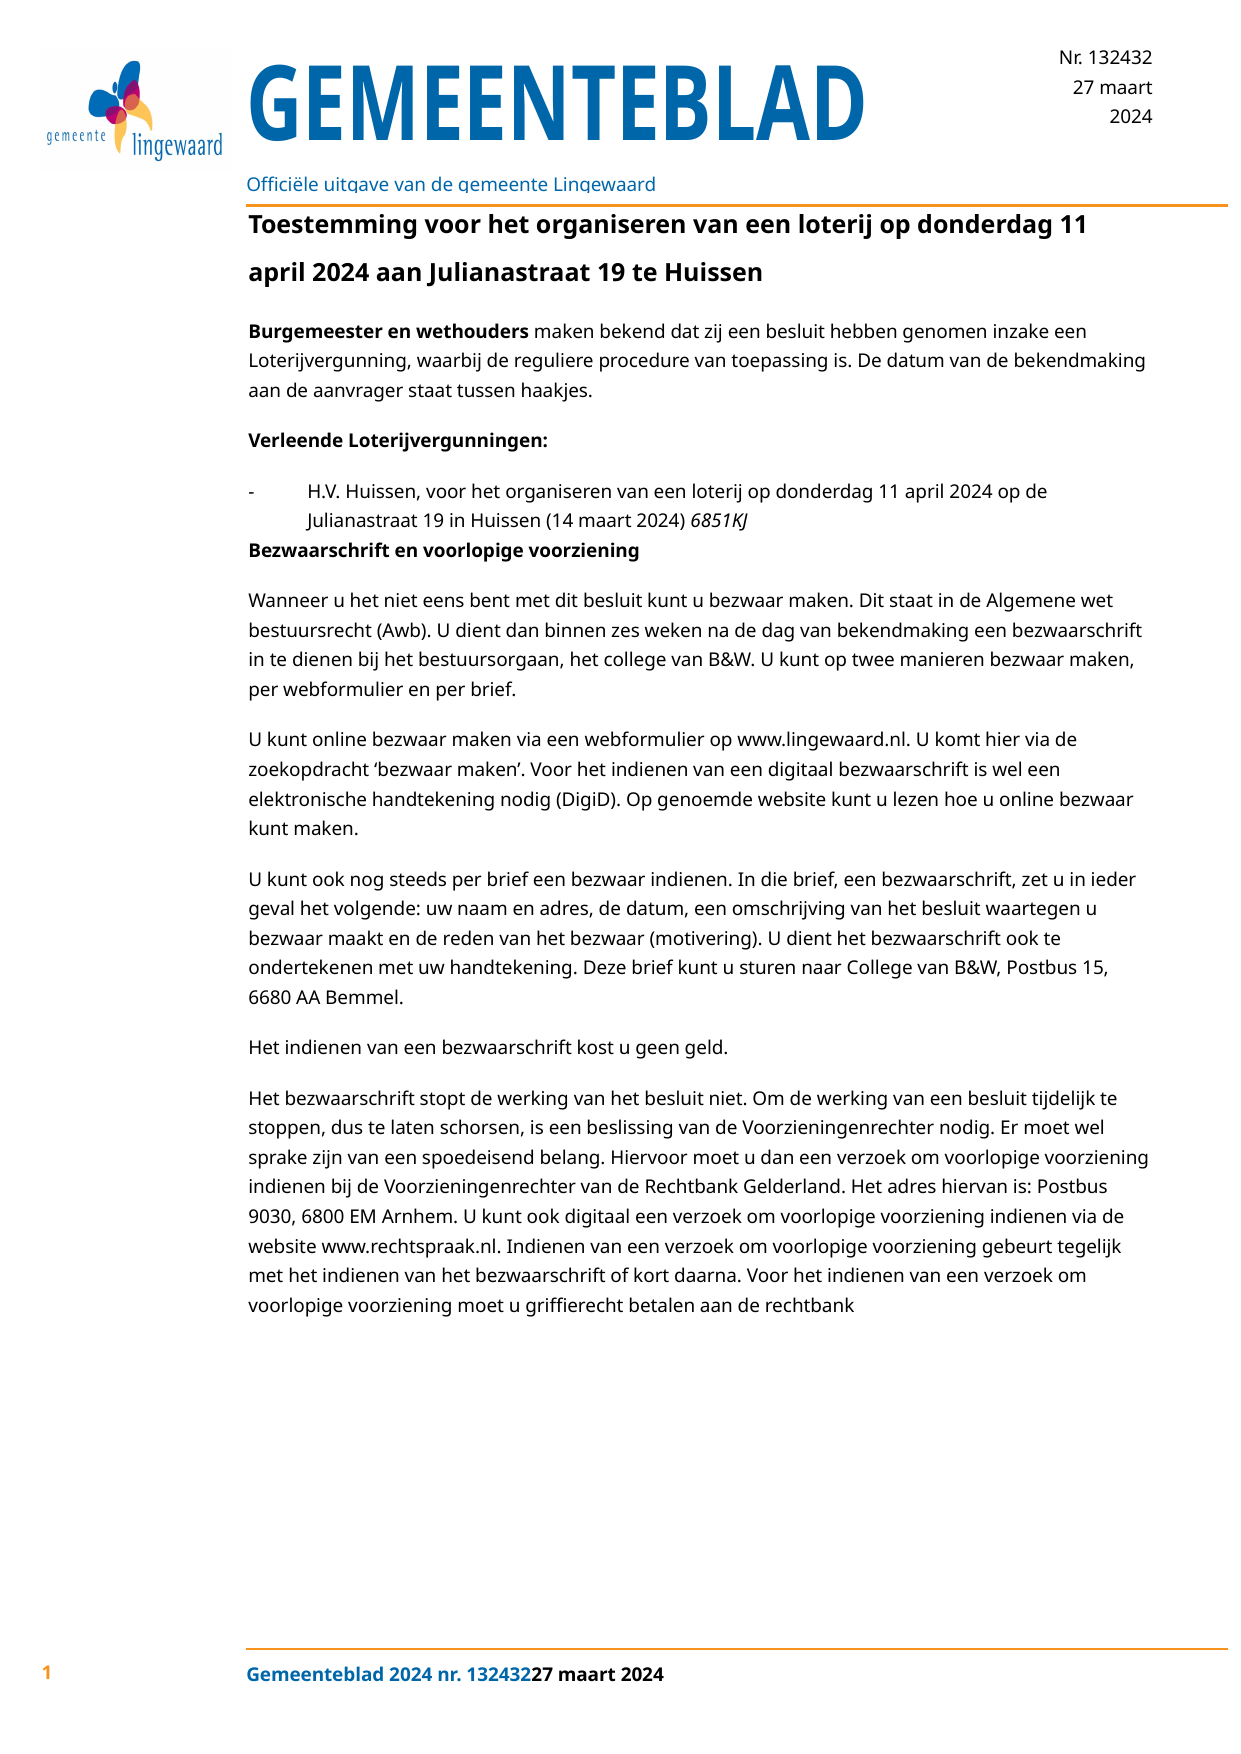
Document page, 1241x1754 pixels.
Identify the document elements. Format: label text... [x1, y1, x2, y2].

text Toestemming voor het organiseren van een loterij op donderdag 11 april 2024 aan Julianastraat 19 te Huissen [248, 207, 1152, 288]
text U kunt ook nog steeds per brief een bezwaar indienen. In die brief, een bezwaarschrift, zet u in ieder geval het volgende: uw naam en adres, de datum, een omschrijving van het besluit waartegen u bezwaar maakt en de reden van het bezwaar (motivering). U dient het bezwaarschrift ook te ondertekenen met uw handtekening. Deze brief kunt u sturen naar College van B&W, Postbus 15, 6680 AA Bemmel. [248, 866, 1152, 1010]
text Bezwaarschrift en voorlopige voorziening [248, 537, 1152, 563]
text Wanneer u het niet eens bent met dit besluit kunt u bezwaar maken. Dit staat in de Algemene wet bestuursrecht (Awb). U dient dan binnen zes weken na de dag van bekendmaking een bezwaarschrift in te dienen bij het bestuursorgaan, het college van B&W. U kunt op twee manieren bezwaar maken, per webformulier en per brief. [248, 587, 1152, 702]
text Het bezwaarschrift stopt de werking van het besluit niet. Om de werking van een besluit tijdelijk te stoppen, dus te laten schorsen, is een beslissing van de Voorzieningenrechter nodig. Er moet wel sprake zijn van een spoedeisend belang. Hiervoor moet u dan een verzoek om voorlopige voorziening indienen bij de Voorzieningenrechter van de Rechtbank Gelderland. Het adres hiervan is: Postbus 9030, 6800 EM Arnhem. U kunt ook digitaal een verzoek om voorlopige voorziening indienen via de website www.rechtspraak.nl. Indienen van een verzoek om voorlopige voorziening gebeurt tegelijk met het indienen van het bezwaarschrift of kort daarna. Voor het indienen van een verzoek om voorlopige voorziening moet u griffierecht betalen aan de rechtbank [248, 1085, 1152, 1318]
text U kunt online bezwaar maken via een webformulier op www.lingewaard.nl. U komt hier via de zoekopdracht ‘bezwaar maken’. Voor het indienen van een digitaal bezwaarschrift is wel een elektronische handtekening nodig (DigiD). Op genoemde website kunt u lezen hoe u online bezwaar kunt maken. [248, 727, 1152, 841]
text Het indienen van een bezwaarschrift kost u geen geld. [248, 1034, 1152, 1060]
picture [41, 47, 231, 172]
text Burgemeester en wethouders maken bekend dat zij een besluit hebben genomen inzake een Loterijvergunning, waarbij de reguliere procedure van toepassing is. De datum van de bekendmaking aan de aanvrager staat tussen haakjes. [248, 318, 1152, 403]
list H.V. Huissen, voor het organiseren van een loterij op donderdag 11 april 2024 op de Julianastraat 19 in Huissen (14 maart 2024) 6851KJ [248, 478, 1152, 533]
text Verleende Loterijvergunningen: [248, 427, 1152, 453]
